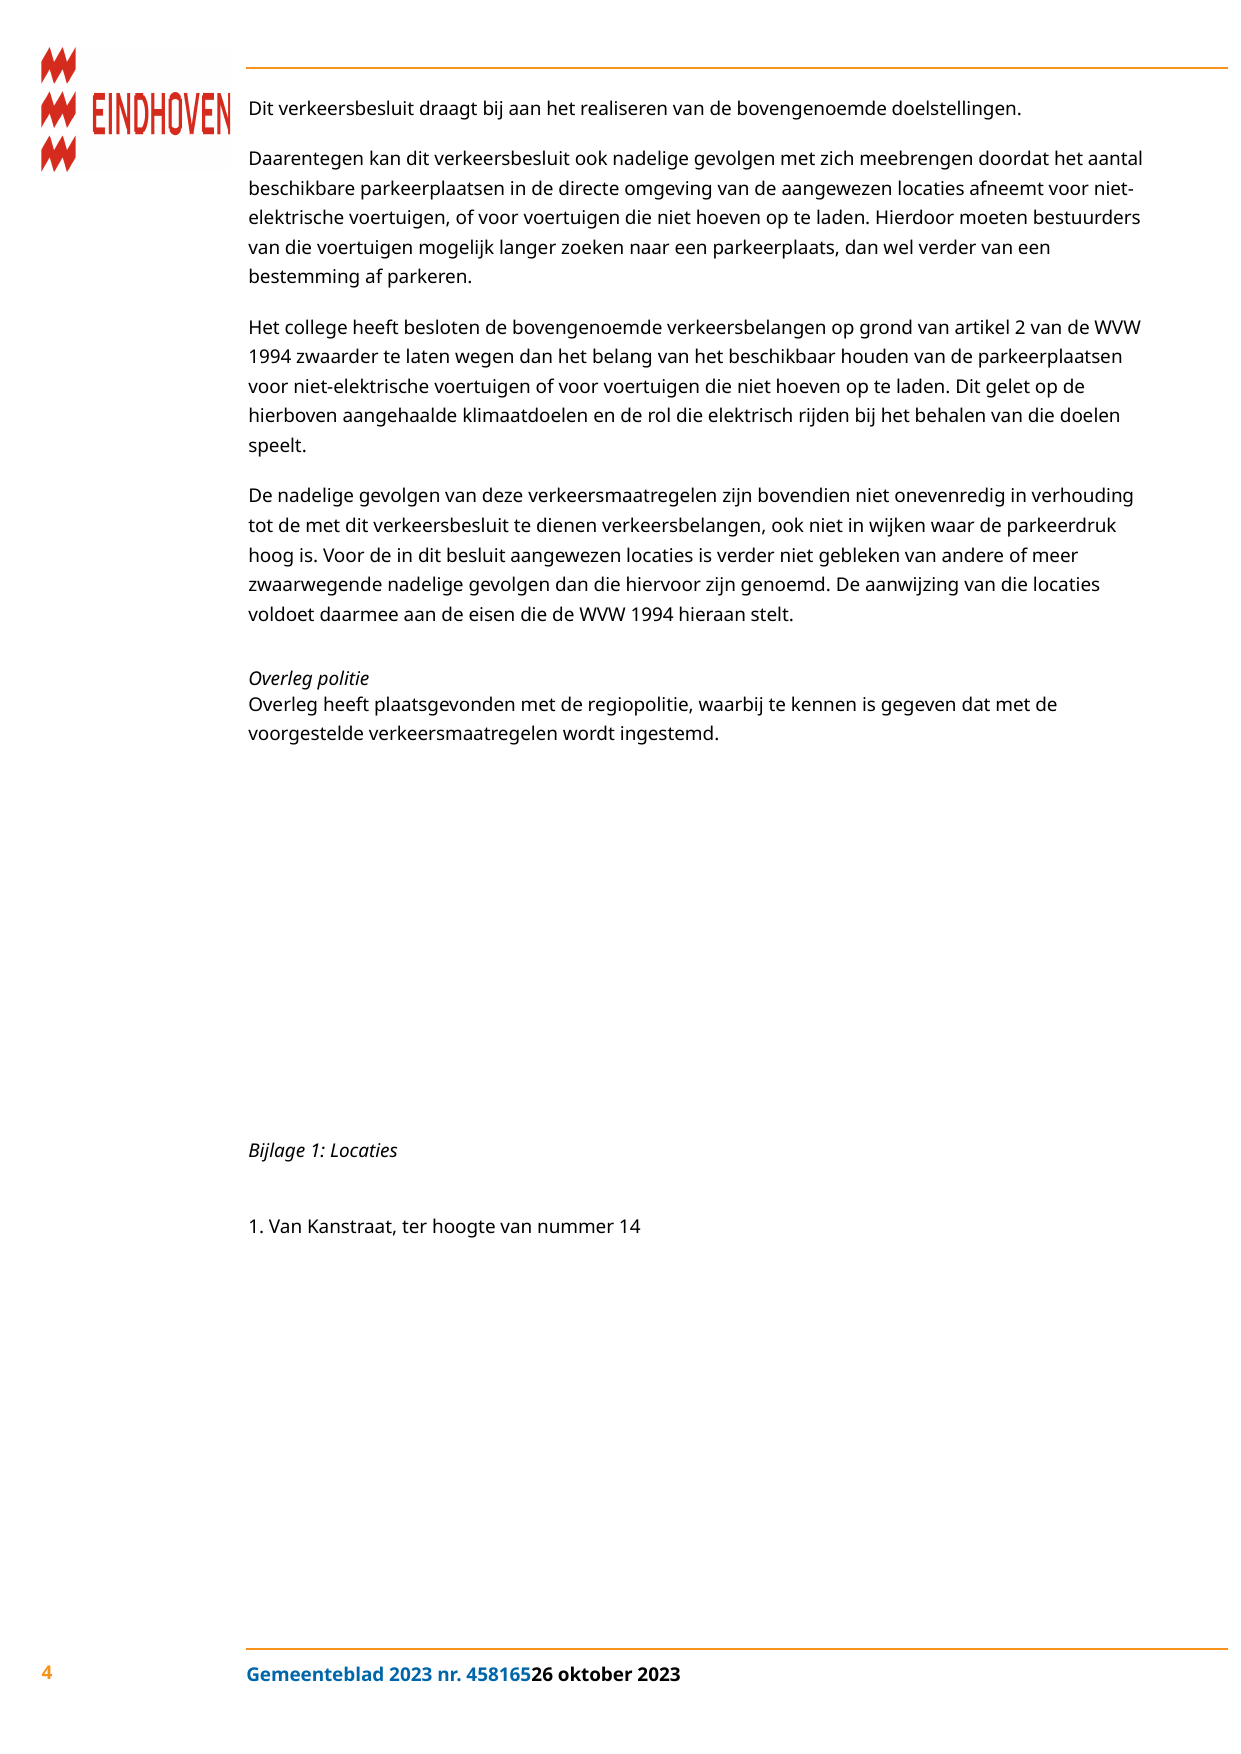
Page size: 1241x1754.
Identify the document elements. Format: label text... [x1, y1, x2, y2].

text 1. Van Kanstraat, ter hoogte van nummer 14 [248, 1213, 1152, 1239]
text Dit verkeersbesluit draagt bij aan het realiseren van de bovengenoemde doelstellingen. [248, 95, 1152, 121]
text Overleg heeft plaatsgevonden met de regiopolitie, waarbij te kennen is gegeven dat met de voorgestelde verkeersmaatregelen wordt ingestemd. [248, 691, 1152, 746]
text Het college heeft besloten de bovengenoemde verkeersbelangen op grond van artikel 2 van de WVW 1994 zwaarder te laten wegen dan het belang van het beschikbaar houden van de parkeerplaatsen voor niet-elektrische voertuigen of voor voertuigen die niet hoeven op te laden. Dit gelet op de hierboven aangehaalde klimaatdoelen en de rol die elektrisch rijden bij het behalen van die doelen speelt. [248, 314, 1152, 458]
text Overleg politie [248, 665, 1152, 691]
picture [41, 47, 231, 172]
text De nadelige gevolgen van deze verkeersmaatregelen zijn bovendien niet onevenredig in verhouding tot de met dit verkeersbesluit te dienen verkeersbelangen, ook niet in wijken waar de parkeerdruk hoog is. Voor de in dit besluit aangewezen locaties is verder niet gebleken van andere of meer zwaarwegende nadelige gevolgen dan die hiervoor zijn genoemd. De aanwijzing van die locaties voldoet daarmee aan de eisen die de WVW 1994 hieraan stelt. [248, 483, 1152, 627]
text Daarentegen kan dit verkeersbesluit ook nadelige gevolgen met zich meebrengen doordat het aantal beschikbare parkeerplaatsen in de directe omgeving van de aangewezen locaties afneemt voor niet-elektrische voertuigen, of voor voertuigen die niet hoeven op te laden. Hierdoor moeten bestuurders van die voertuigen mogelijk langer zoeken naar een parkeerplaats, dan wel verder van een bestemming af parkeren. [248, 145, 1152, 289]
text Bijlage 1: Locaties [248, 1137, 1152, 1163]
